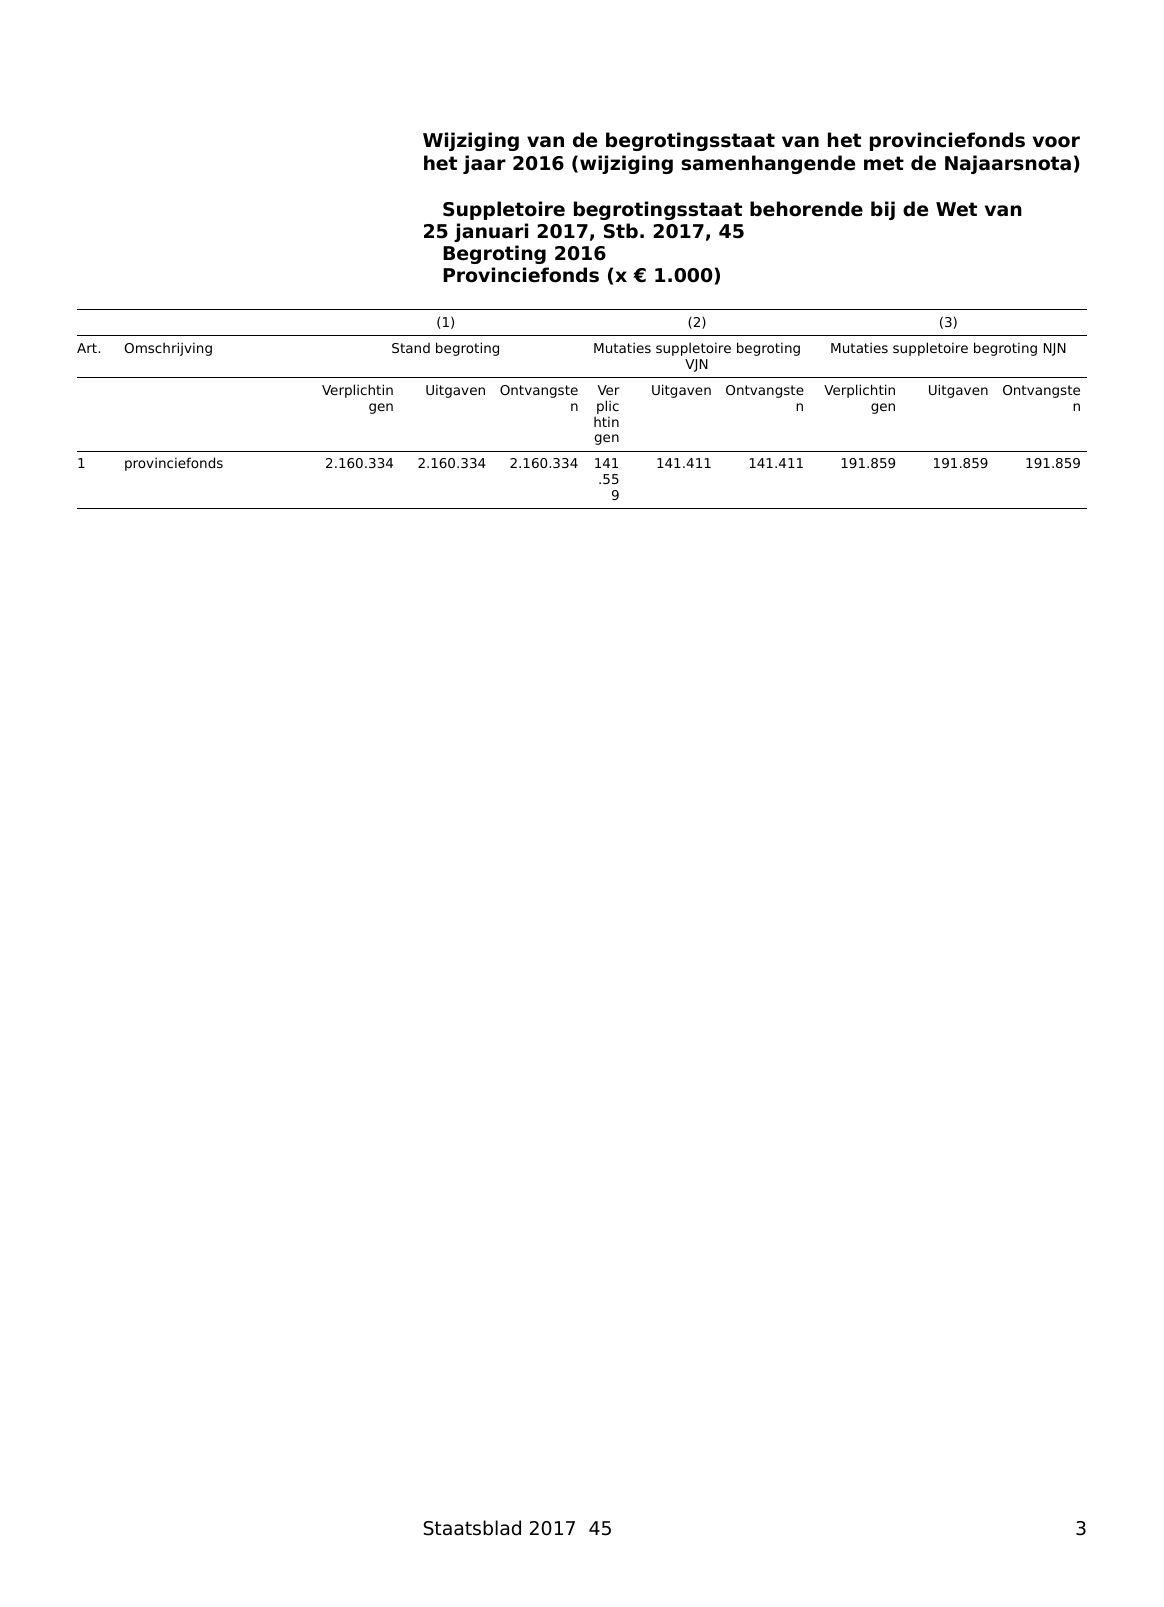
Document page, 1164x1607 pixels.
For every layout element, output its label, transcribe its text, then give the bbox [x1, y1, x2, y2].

text Provinciefonds (x € 1.000) [422, 265, 1087, 287]
table_cell 141.411 [625, 452, 717, 508]
table_cell Stand begroting [308, 336, 584, 377]
table_cell 191.859 [810, 452, 902, 508]
table_cell Art. [77, 336, 118, 377]
table_cell Verplichtingen [584, 378, 625, 451]
text Begroting 2016 [422, 243, 1087, 265]
table_cell [118, 378, 307, 451]
subtitle Wijziging van de begrotingsstaat van het provinciefonds voor het jaar 2016 (wijziging samenhangende met de Najaarsnota) [422, 130, 1087, 174]
table_cell Uitgaven [902, 378, 994, 451]
table_cell 191.859 [902, 452, 994, 508]
table_cell Uitgaven [400, 378, 492, 451]
table_header (1) [308, 310, 584, 335]
table_cell Verplichtingen [308, 378, 399, 451]
table_cell 1 [77, 452, 118, 508]
table_cell 141.559 [584, 452, 625, 508]
table_cell [77, 378, 118, 451]
table_header [77, 310, 118, 335]
table_header (2) [584, 310, 810, 335]
table_cell Uitgaven [625, 378, 717, 451]
table_cell 2.160.334 [400, 452, 492, 508]
text Suppletoire begrotingsstaat behorende bij de Wet van 25 januari 2017, Stb. 2017, 45 [422, 199, 1087, 243]
table_cell 141.411 [718, 452, 810, 508]
table_header [118, 310, 307, 335]
table_cell Mutaties suppletoire begroting NJN [810, 336, 1087, 377]
table_header (3) [810, 310, 1087, 335]
table_cell provinciefonds [118, 452, 307, 508]
table_cell Mutaties suppletoire begroting VJN [584, 336, 810, 377]
table_cell Ontvangsten [718, 378, 810, 451]
table_cell 2.160.334 [308, 452, 399, 508]
table_cell Verplichtingen [810, 378, 902, 451]
table_cell Omschrijving [118, 336, 307, 377]
table_cell Ontvangsten [994, 378, 1087, 451]
table_cell 2.160.334 [492, 452, 584, 508]
table_cell Ontvangsten [492, 378, 584, 451]
table_cell 191.859 [994, 452, 1087, 508]
